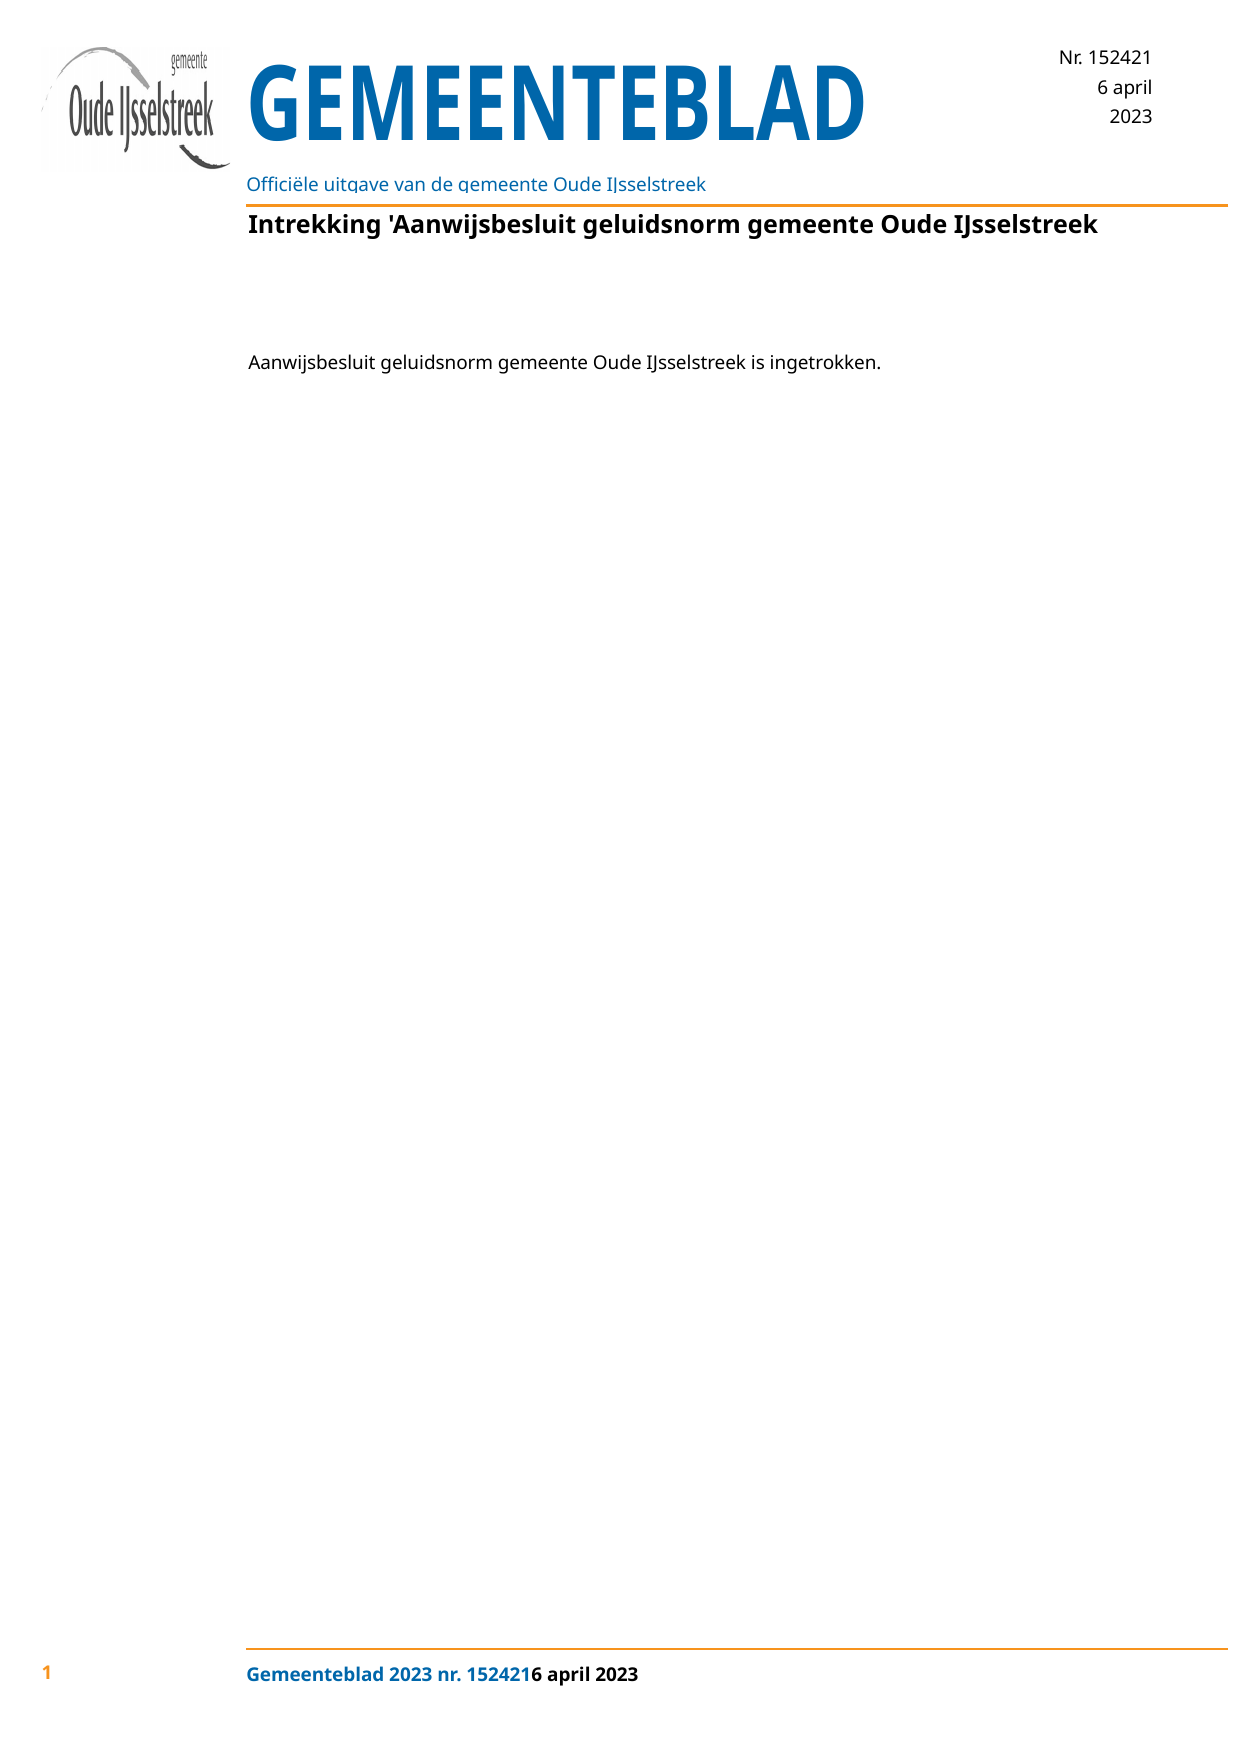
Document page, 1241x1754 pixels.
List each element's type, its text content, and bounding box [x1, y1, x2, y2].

text Aanwijsbesluit geluidsnorm gemeente Oude IJsselstreek is ingetrokken. [248, 349, 1152, 375]
picture [41, 47, 231, 172]
text Intrekking 'Aanwijsbesluit geluidsnorm gemeente Oude IJsselstreek [248, 207, 1152, 241]
